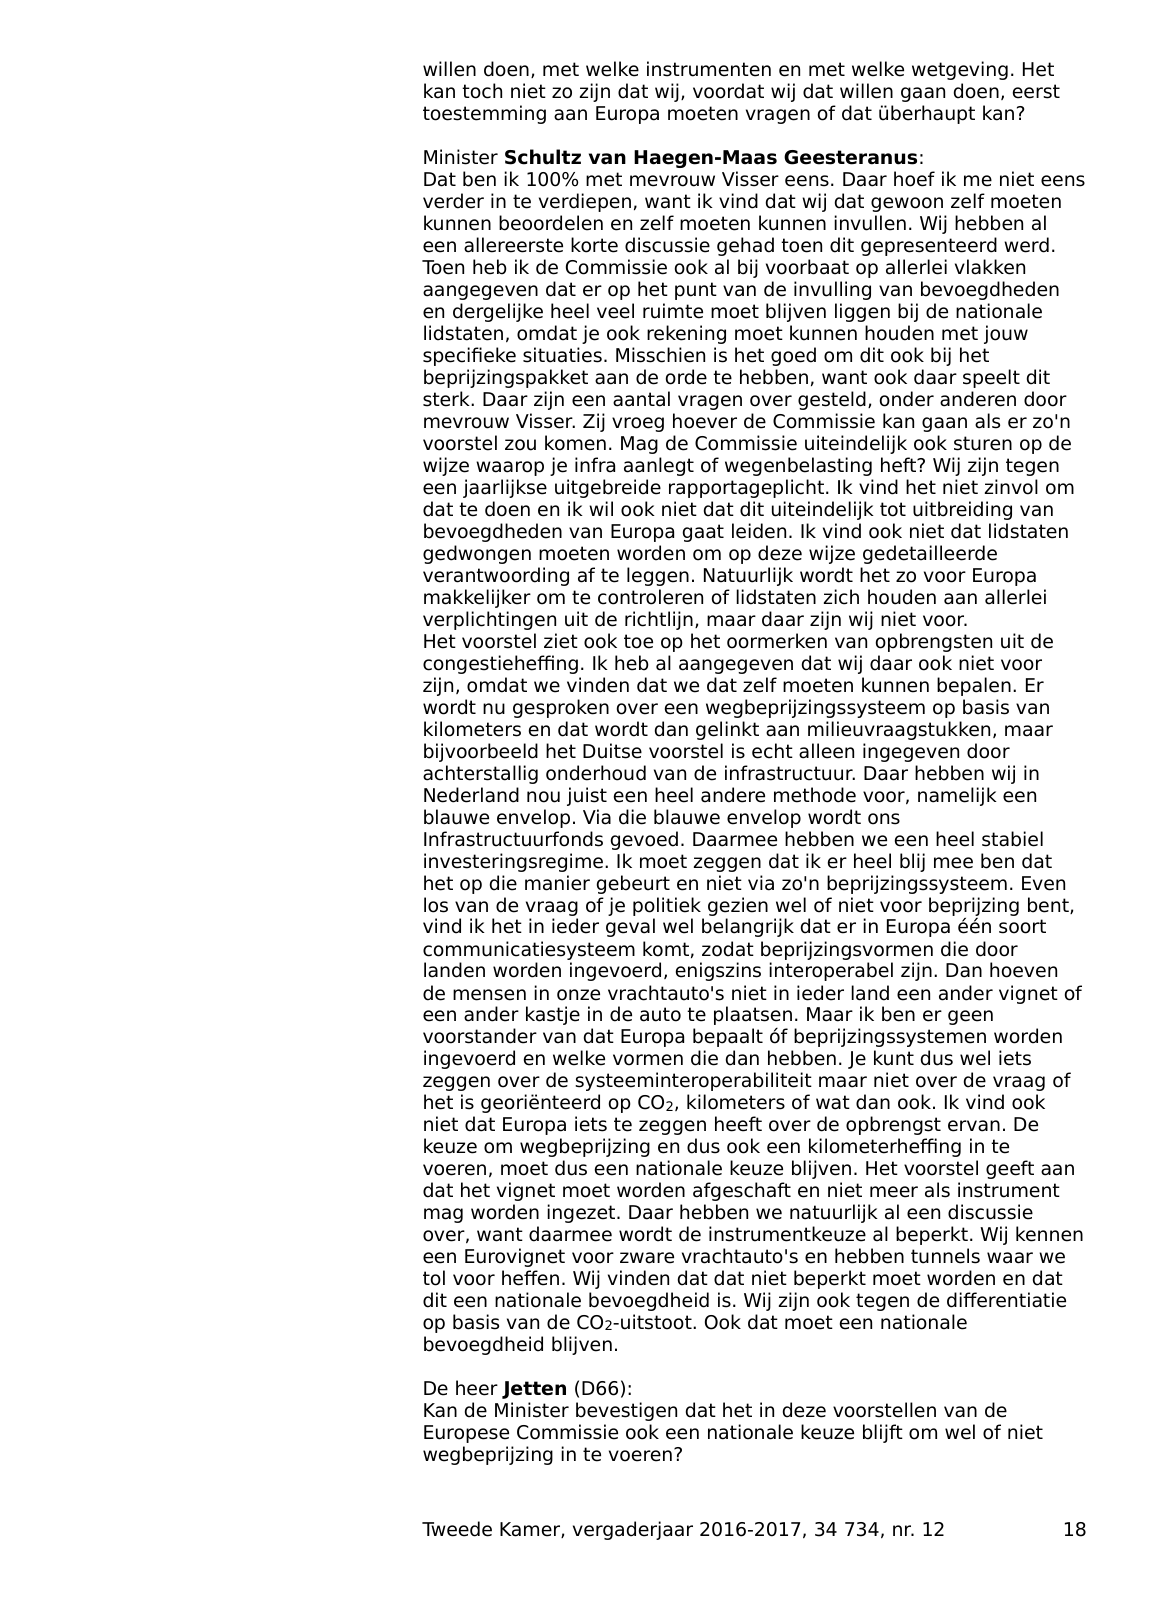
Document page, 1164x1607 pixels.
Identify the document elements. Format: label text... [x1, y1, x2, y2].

text De heer Jetten (D66): [422, 1378, 1087, 1400]
text Kan de Minister bevestigen dat het in deze voorstellen van de Europese Commissie ook een nationale keuze blijft om wel of niet wegbeprijzing in te voeren? [422, 1400, 1087, 1466]
text Dat ben ik 100% met mevrouw Visser eens. Daar hoef ik me niet eens verder in te verdiepen, want ik vind dat wij dat gewoon zelf moeten kunnen beoordelen en zelf moeten kunnen invullen. Wij hebben al een allereerste korte discussie gehad toen dit gepresenteerd werd. Toen heb ik de Commissie ook al bij voorbaat op allerlei vlakken aangegeven dat er op het punt van de invulling van bevoegdheden en dergelijke heel veel ruimte moet blijven liggen bij de nationale lidstaten, omdat je ook rekening moet kunnen houden met jouw specifieke situaties. Misschien is het goed om dit ook bij het beprijzingspakket aan de orde te hebben, want ook daar speelt dit sterk. Daar zijn een aantal vragen over gesteld, onder anderen door mevrouw Visser. Zij vroeg hoever de Commissie kan gaan als er zo'n voorstel zou komen. Mag de Commissie uiteindelijk ook sturen op de wijze waarop je infra aanlegt of wegenbelasting heft? Wij zijn tegen een jaarlijkse uitgebreide rapportageplicht. Ik vind het niet zinvol om dat te doen en ik wil ook niet dat dit uiteindelijk tot uitbreiding van bevoegdheden van Europa gaat leiden. Ik vind ook niet dat lidstaten gedwongen moeten worden om op deze wijze gedetailleerde verantwoording af te leggen. Natuurlijk wordt het zo voor Europa makkelijker om te controleren of lidstaten zich houden aan allerlei verplichtingen uit de richtlijn, maar daar zijn wij niet voor. [422, 169, 1087, 631]
text Minister Schultz van Haegen-Maas Geesteranus: [422, 147, 1087, 169]
text willen doen, met welke instrumenten en met welke wetgeving. Het kan toch niet zo zijn dat wij, voordat wij dat willen gaan doen, eerst toestemming aan Europa moeten vragen of dat überhaupt kan? [422, 59, 1087, 125]
text Het voorstel ziet ook toe op het oormerken van opbrengsten uit de congestieheffing. Ik heb al aangegeven dat wij daar ook niet voor zijn, omdat we vinden dat we dat zelf moeten kunnen bepalen. Er wordt nu gesproken over een wegbeprijzingssysteem op basis van kilometers en dat wordt dan gelinkt aan milieuvraagstukken, maar bijvoorbeeld het Duitse voorstel is echt alleen ingegeven door achterstallig onderhoud van de infrastructuur. Daar hebben wij in Nederland nou juist een heel andere methode voor, namelijk een blauwe envelop. Via die blauwe envelop wordt ons Infrastructuurfonds gevoed. Daarmee hebben we een heel stabiel investeringsregime. Ik moet zeggen dat ik er heel blij mee ben dat het op die manier gebeurt en niet via zo'n beprijzingssysteem. Even los van de vraag of je politiek gezien wel of niet voor beprijzing bent, vind ik het in ieder geval wel belangrijk dat er in Europa één soort communicatiesysteem komt, zodat beprijzingsvormen die door landen worden ingevoerd, enigszins interoperabel zijn. Dan hoeven de mensen in onze vrachtauto's niet in ieder land een ander vignet of een ander kastje in de auto te plaatsen. Maar ik ben er geen voorstander van dat Europa bepaalt óf beprijzingssystemen worden ingevoerd en welke vormen die dan hebben. Je kunt dus wel iets zeggen over de systeeminteroperabiliteit maar niet over de vraag of het is georiënteerd op CO2, kilometers of wat dan ook. Ik vind ook niet dat Europa iets te zeggen heeft over de opbrengst ervan. De keuze om wegbeprijzing en dus ook een kilometerheffing in te voeren, moet dus een nationale keuze blijven. Het voorstel geeft aan dat het vignet moet worden afgeschaft en niet meer als instrument mag worden ingezet. Daar hebben we natuurlijk al een discussie over, want daarmee wordt de instrumentkeuze al beperkt. Wij kennen een Eurovignet voor zware vrachtauto's en hebben tunnels waar we tol voor heffen. Wij vinden dat dat niet beperkt moet worden en dat dit een nationale bevoegdheid is. Wij zijn ook tegen de differentiatie op basis van de CO2-uitstoot. Ook dat moet een nationale bevoegdheid blijven. [422, 631, 1087, 1356]
